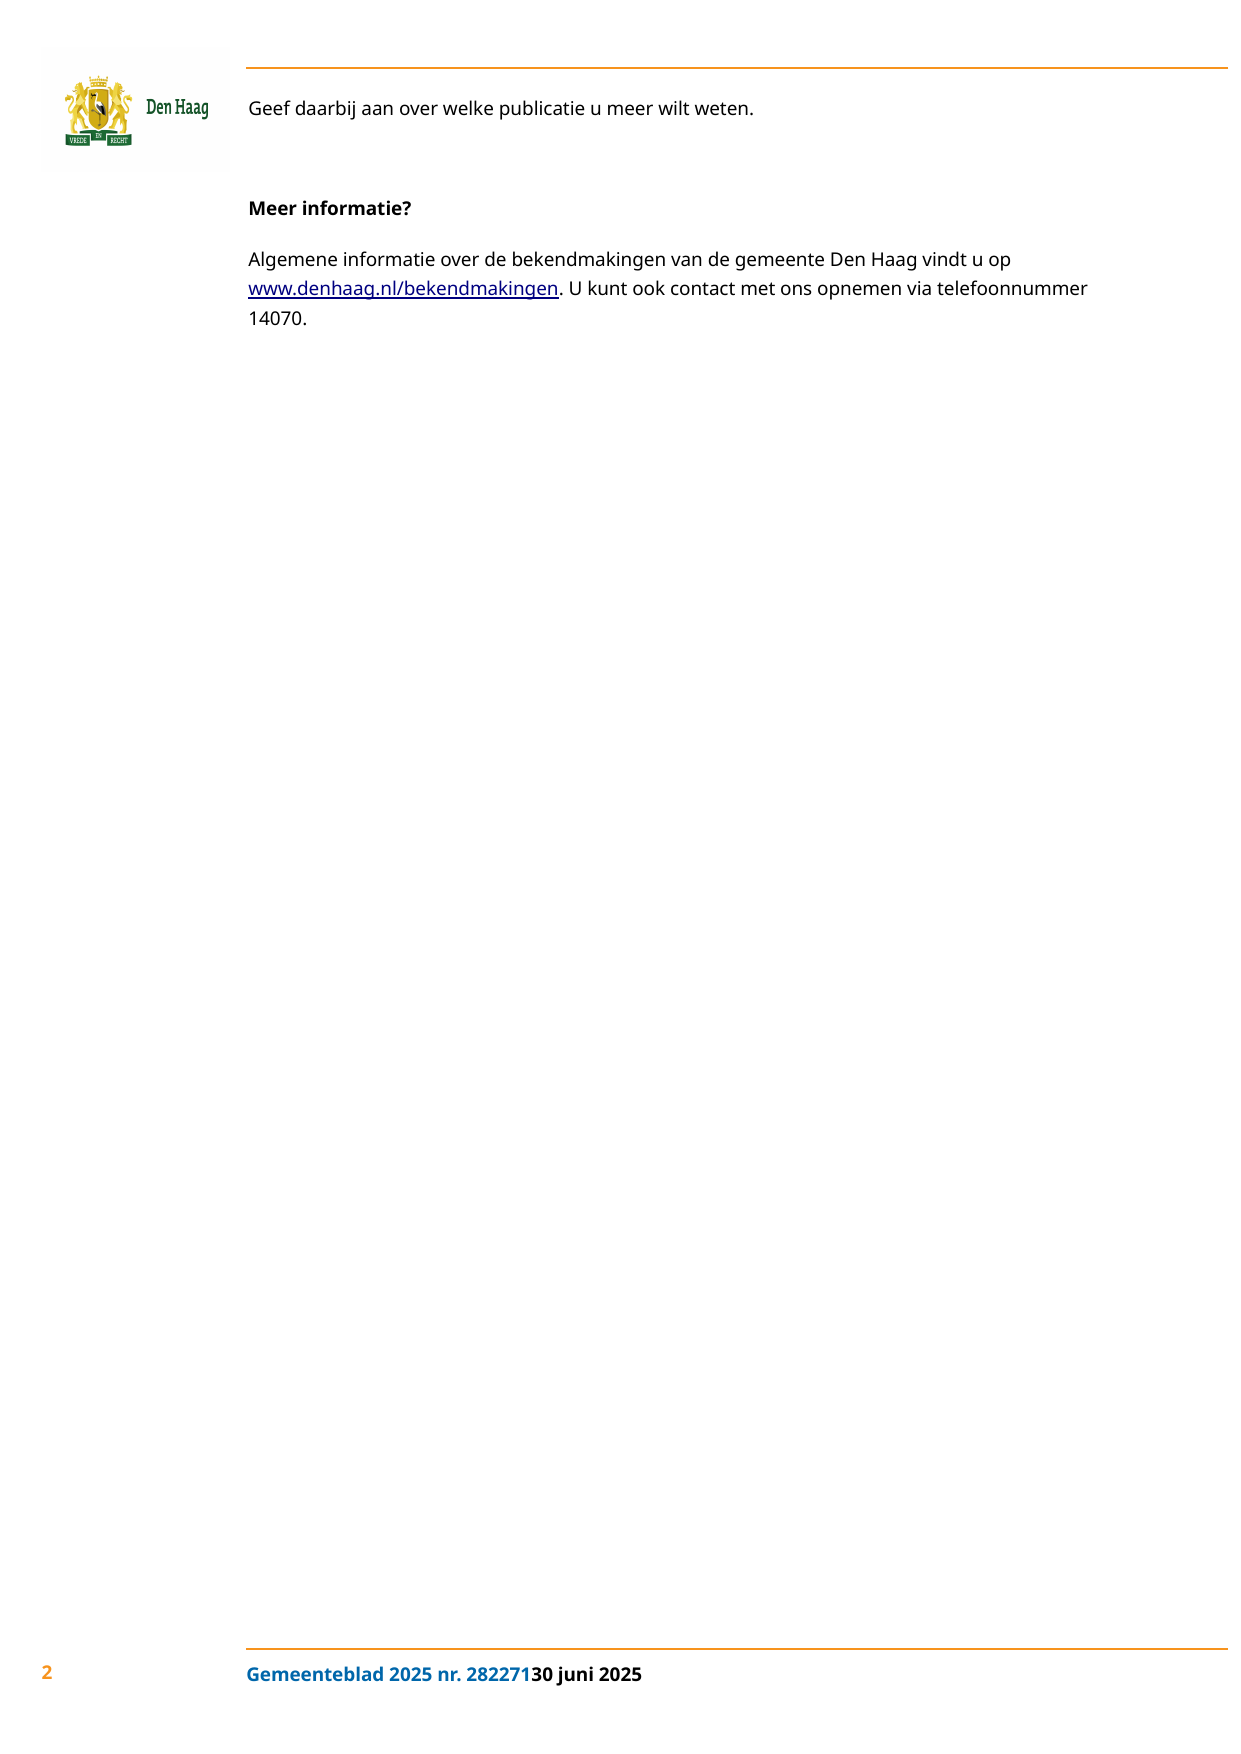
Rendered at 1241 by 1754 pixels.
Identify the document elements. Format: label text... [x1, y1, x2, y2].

text Geef daarbij aan over welke publicatie u meer wilt weten. [248, 95, 1152, 121]
text Meer informatie? [248, 196, 1152, 221]
text Algemene informatie over de bekendmakingen van de gemeente Den Haag vindt u op www.denhaag.nl/bekendmakingen. U kunt ook contact met ons opnemen via telefoonnummer 14070. [248, 246, 1152, 331]
picture [41, 47, 231, 172]
